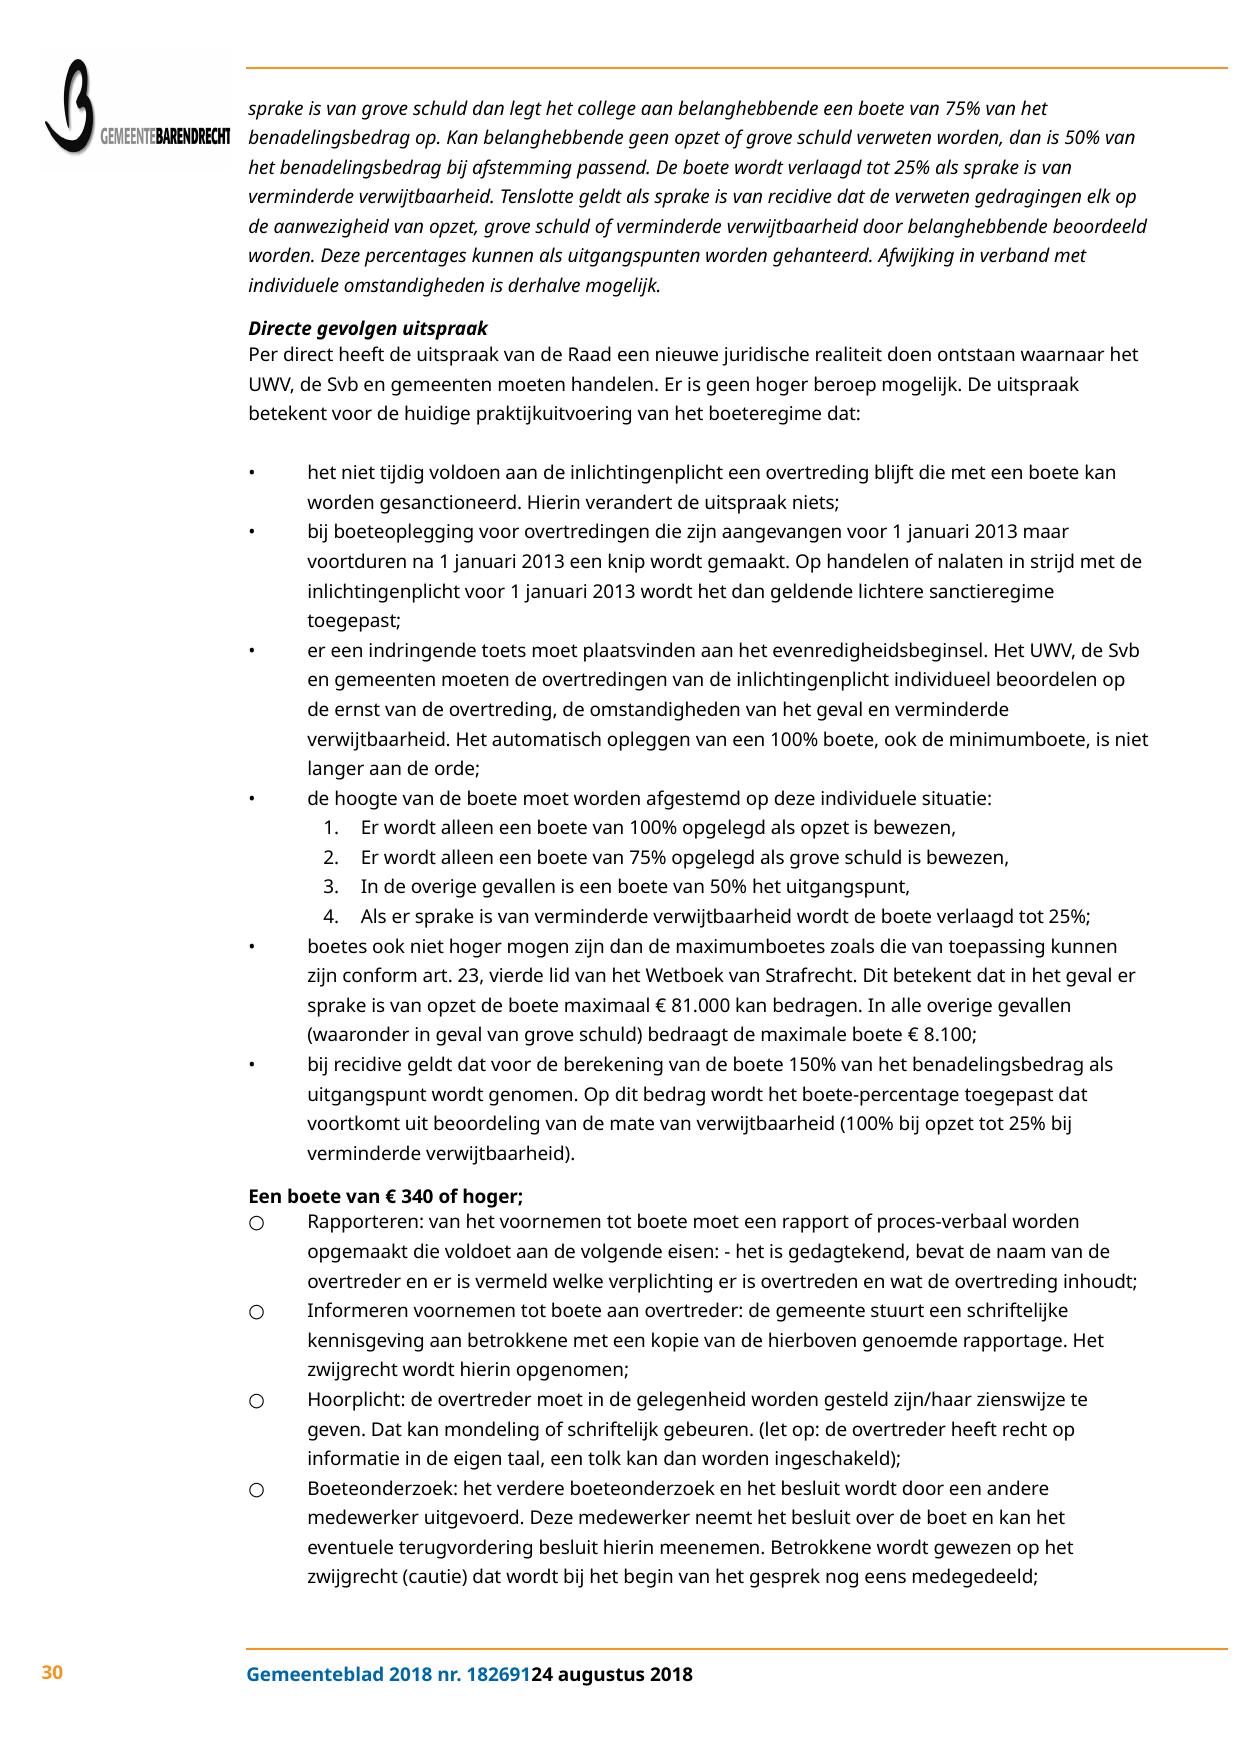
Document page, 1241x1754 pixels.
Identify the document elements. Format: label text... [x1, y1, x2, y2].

list de hoogte van de boete moet worden afgestemd op deze individuele situatie: [248, 785, 1152, 811]
text sprake is van grove schuld dan legt het college aan belanghebbende een boete van 75% van het benadelingsbedrag op. Kan belanghebbende geen opzet of grove schuld verweten worden, dan is 50% van het benadelingsbedrag bij afstemming passend. De boete wordt verlaagd tot 25% als sprake is van verminderde verwijtbaarheid. Tenslotte geldt als sprake is van recidive dat de verweten gedragingen elk op de aanwezigheid van opzet, grove schuld of verminderde verwijtbaarheid door belanghebbende beoordeeld worden. Deze percentages kunnen als uitgangspunten worden gehanteerd. Afwijking in verband met individuele omstandigheden is derhalve mogelijk. [248, 95, 1152, 298]
list het niet tijdig voldoen aan de inlichtingenplicht een overtreding blijft die met een boete kan worden gesanctioneerd. Hierin verandert de uitspraak niets; [248, 459, 1152, 515]
list bij recidive geldt dat voor de berekening van de boete 150% van het benadelingsbedrag als uitgangspunt wordt genomen. Op dit bedrag wordt het boete-percentage toegepast dat voortkomt uit beoordeling van de mate van verwijtbaarheid (100% bij opzet tot 25% bij verminderde verwijtbaarheid). [248, 1051, 1152, 1166]
text Per direct heeft de uitspraak van de Raad een nieuwe juridische realiteit doen ontstaan waarnaar het UWV, de Svb en gemeenten moeten handelen. Er is geen hoger beroep mogelijk. De uitspraak betekent voor de huidige praktijkuitvoering van het boeteregime dat: [248, 341, 1152, 426]
list Informeren voornemen tot boete aan overtreder: de gemeente stuurt een schriftelijke kennisgeving aan betrokkene met een kopie van de hierboven genoemde rapportage. Het zwijgrecht wordt hierin opgenomen; [248, 1297, 1152, 1382]
list boetes ook niet hoger mogen zijn dan de maximumboetes zoals die van toepassing kunnen zijn conform art. 23, vierde lid van het Wetboek van Strafrecht. Dit betekent dat in het geval er sprake is van opzet de boete maximaal € 81.000 kan bedragen. In alle overige gevallen (waaronder in geval van grove schuld) bedraagt de maximale boete € 8.100; [248, 933, 1152, 1047]
list Er wordt alleen een boete van 100% opgelegd als opzet is bewezen, [323, 814, 1152, 840]
list Hoorplicht: de overtreder moet in de gelegenheid worden gesteld zijn/haar zienswijze te geven. Dat kan mondeling of schriftelijk gebeuren. (let op: de overtreder heeft recht op informatie in de eigen taal, een tolk kan dan worden ingeschakeld); [248, 1386, 1152, 1471]
list er een indringende toets moet plaatsvinden aan het evenredigheidsbeginsel. Het UWV, de Svb en gemeenten moeten de overtredingen van de inlichtingenplicht individueel beoordelen op de ernst van de overtreding, de omstandigheden van het geval en verminderde verwijtbaarheid. Het automatisch opleggen van een 100% boete, ook de minimumboete, is niet langer aan de orde; [248, 637, 1152, 781]
text Directe gevolgen uitspraak [248, 315, 1152, 341]
list bij boeteoplegging voor overtredingen die zijn aangevangen voor 1 januari 2013 maar voortduren na 1 januari 2013 een knip wordt gemaakt. Op handelen of nalaten in strijd met de inlichtingenplicht voor 1 januari 2013 wordt het dan geldende lichtere sanctieregime toegepast; [248, 519, 1152, 633]
list In de overige gevallen is een boete van 50% het uitgangspunt, [323, 874, 1152, 899]
list Boeteonderzoek: het verdere boeteonderzoek en het besluit wordt door een andere medewerker uitgevoerd. Deze medewerker neemt het besluit over de boet en kan het eventuele terugvordering besluit hierin meenemen. Betrokkene wordt gewezen op het zwijgrecht (cautie) dat wordt bij het begin van het gesprek nog eens medegedeeld; [248, 1475, 1152, 1589]
text Een boete van € 340 of hoger; [248, 1183, 1152, 1209]
picture [41, 47, 231, 172]
list Er wordt alleen een boete van 75% opgelegd als grove schuld is bewezen, [323, 844, 1152, 870]
list Als er sprake is van verminderde verwijtbaarheid wordt de boete verlaagd tot 25%; [323, 903, 1152, 929]
list Rapporteren: van het voornemen tot boete moet een rapport of proces-verbaal worden opgemaakt die voldoet aan de volgende eisen: - het is gedagtekend, bevat de naam van de overtreder en er is vermeld welke verplichting er is overtreden en wat de overtreding inhoudt; [248, 1209, 1152, 1294]
